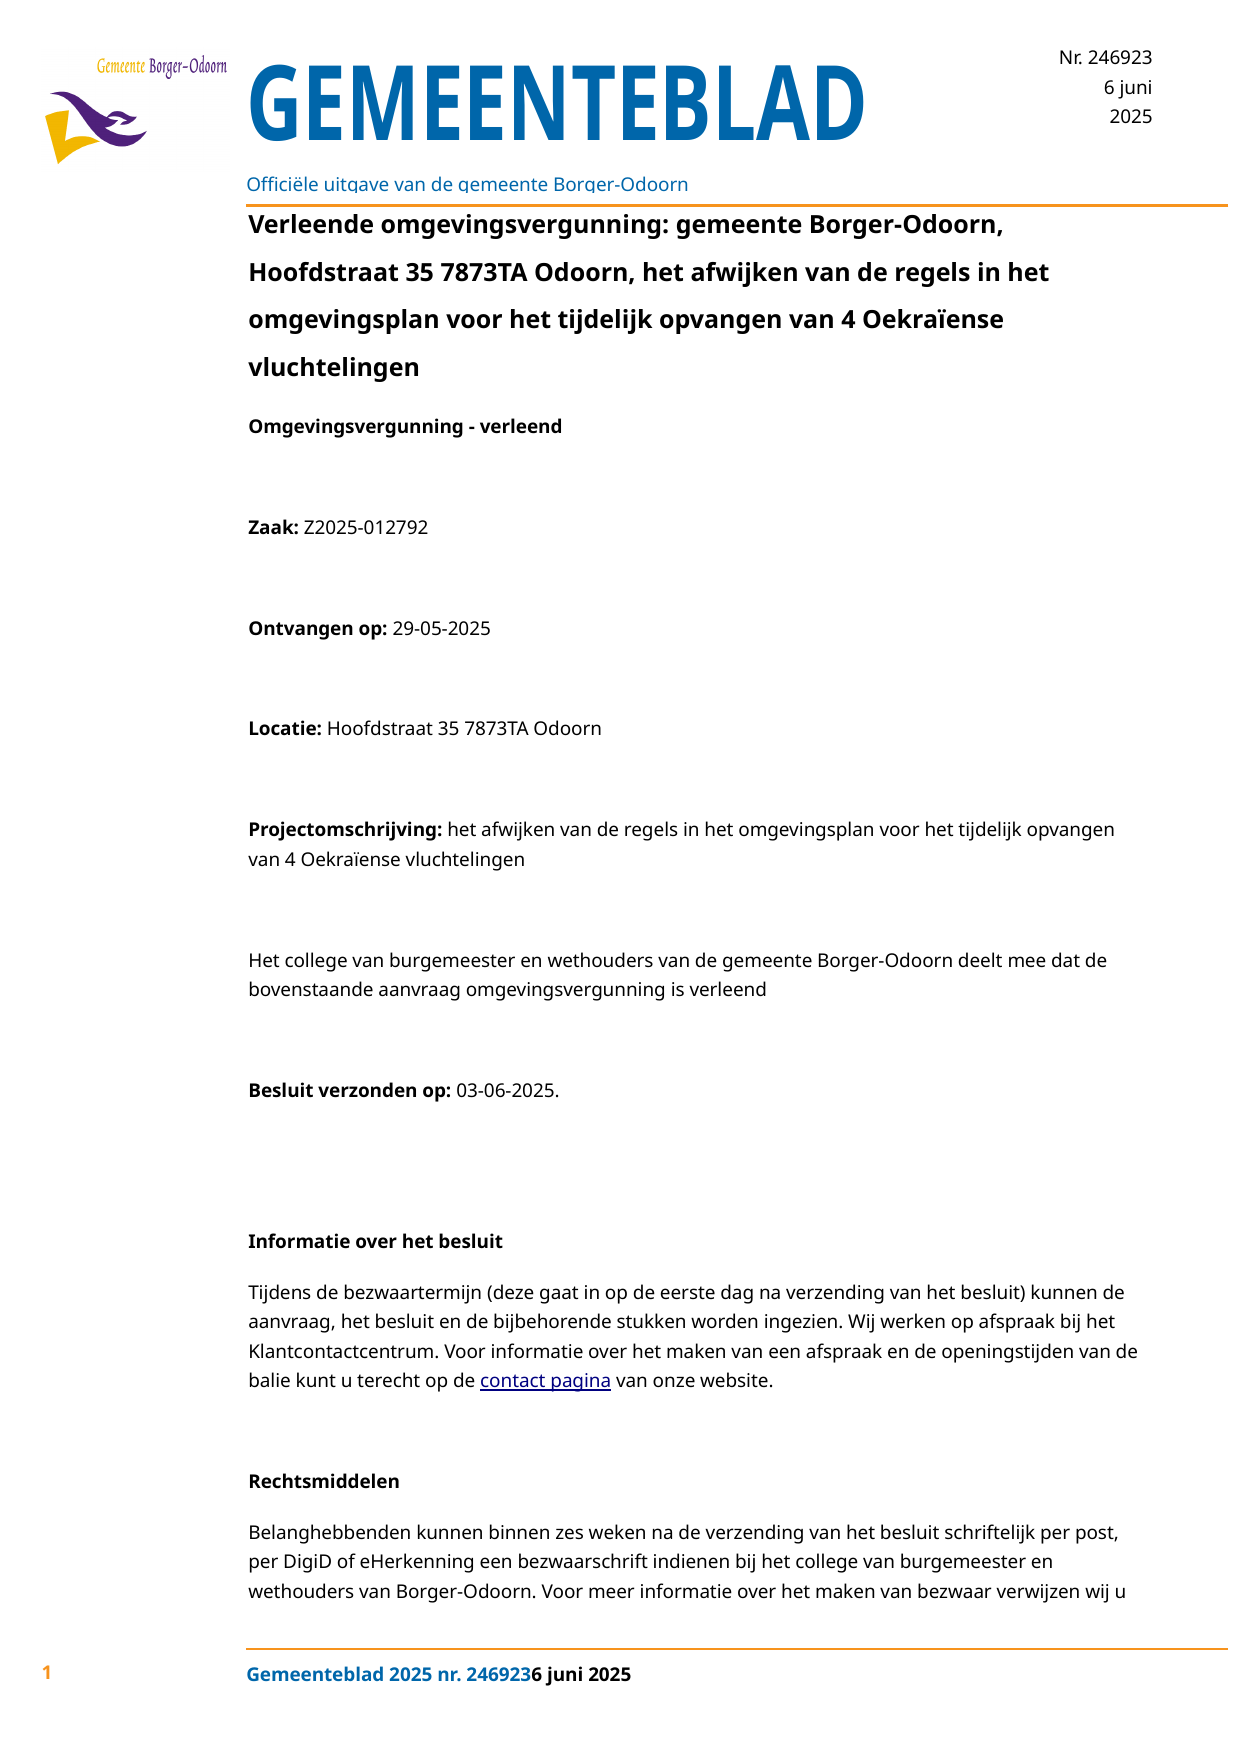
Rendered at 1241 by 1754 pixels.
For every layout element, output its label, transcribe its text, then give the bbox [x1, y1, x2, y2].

text Het college van burgemeester en wethouders van de gemeente Borger-Odoorn deelt mee dat de bovenstaande aanvraag omgevingsvergunning is verleend [248, 947, 1152, 1002]
text Tijdens de bezwaartermijn (deze gaat in op de eerste dag na verzending van het besluit) kunnen de aanvraag, het besluit en de bijbehorende stukken worden ingezien. Wij werken op afspraak bij het Klantcontactcentrum. Voor informatie over het maken van een afspraak en de openingstijden van de balie kunt u terecht op de contact pagina van onze website. [248, 1279, 1152, 1393]
text Belanghebbenden kunnen binnen zes weken na de verzending van het besluit schriftelijk per post, per DigiD of eHerkenning een bezwaarschrift indienen bij het college van burgemeester en wethouders van Borger-Odoorn. Voor meer informatie over het maken van bezwaar verwijzen wij u [248, 1519, 1152, 1604]
picture [41, 47, 231, 172]
text Rechtsmiddelen [248, 1468, 1152, 1494]
text Omgevingsvergunning - verleend [248, 413, 1152, 439]
text Locatie: Hoofdstraat 35 7873TA Odoorn [248, 716, 1152, 741]
text Zaak: Z2025-012792 [248, 514, 1152, 540]
text Ontvangen op: 29-05-2025 [248, 615, 1152, 641]
text Verleende omgevingsvergunning: gemeente Borger-Odoorn, Hoofdstraat 35 7873TA Odoorn, het afwijken van de regels in het omgevingsplan voor het tijdelijk opvangen van 4 Oekraïense vluchtelingen [248, 207, 1152, 384]
text Besluit verzonden op: 03-06-2025. [248, 1077, 1152, 1103]
text Informatie over het besluit [248, 1228, 1152, 1254]
text Projectomschrijving: het afwijken van de regels in het omgevingsplan voor het tijdelijk opvangen van 4 Oekraïense vluchtelingen [248, 816, 1152, 872]
